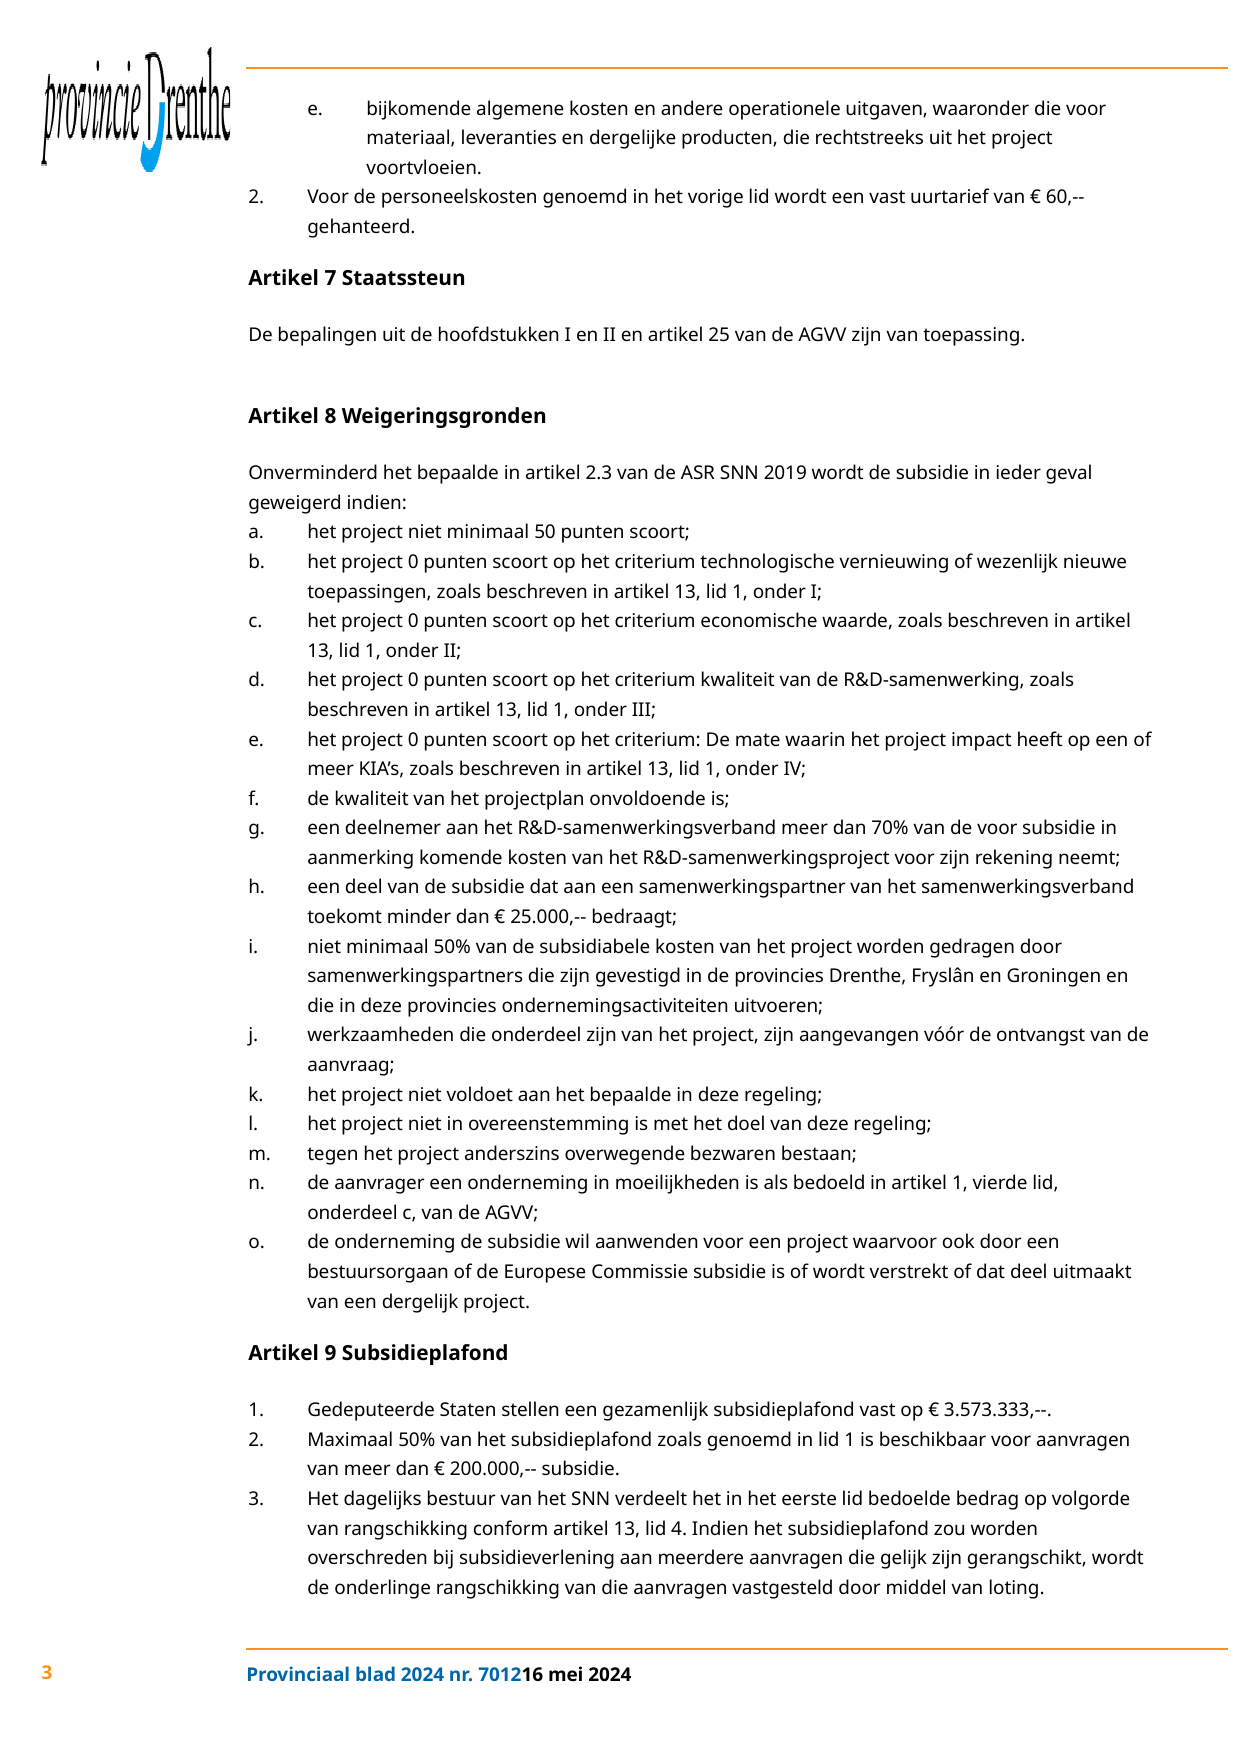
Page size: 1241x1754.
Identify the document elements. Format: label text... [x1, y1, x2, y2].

list niet minimaal 50% van de subsidiabele kosten van het project worden gedragen door samenwerkingspartners die zijn gevestigd in de provincies Drenthe, Fryslân en Groningen en die in deze provincies ondernemingsactiviteiten uitvoeren; [248, 933, 1152, 1018]
text Artikel 7 Staatssteun [248, 263, 1152, 292]
picture [41, 47, 231, 172]
text Artikel 8 Weigeringsgronden [248, 402, 1152, 430]
list een deelnemer aan het R&D-samenwerkingsverband meer dan 70% van de voor subsidie in aanmerking komende kosten van het R&D-samenwerkingsproject voor zijn rekening neemt; [248, 814, 1152, 870]
list werkzaamheden die onderdeel zijn van het project, zijn aangevangen vóór de ontvangst van de aanvraag; [248, 1022, 1152, 1077]
text Onverminderd het bepaalde in artikel 2.3 van de ASR SNN 2019 wordt de subsidie in ieder geval geweigerd indien: [248, 459, 1152, 515]
list tegen het project anderszins overwegende bezwaren bestaan; [248, 1140, 1152, 1166]
list het project 0 punten scoort op het criterium kwaliteit van de R&D-samenwerking, zoals beschreven in artikel 13, lid 1, onder III; [248, 667, 1152, 722]
list het project niet voldoet aan het bepaalde in deze regeling; [248, 1081, 1152, 1107]
text De bepalingen uit de hoofdstukken I en II en artikel 25 van de AGVV zijn van toepassing. [248, 322, 1152, 347]
list het project niet in overeenstemming is met het doel van deze regeling; [248, 1110, 1152, 1136]
list Maximaal 50% van het subsidieplafond zoals genoemd in lid 1 is beschikbaar voor aanvragen van meer dan € 200.000,-- subsidie. [248, 1426, 1152, 1481]
list de aanvrager een onderneming in moeilijkheden is als bedoeld in artikel 1, vierde lid, onderdeel c, van de AGVV; [248, 1169, 1152, 1225]
list de kwaliteit van het projectplan onvoldoende is; [248, 785, 1152, 811]
list een deel van de subsidie dat aan een samenwerkingspartner van het samenwerkingsverband toekomt minder dan € 25.000,-- bedraagt; [248, 874, 1152, 929]
list het project 0 punten scoort op het criterium economische waarde, zoals beschreven in artikel 13, lid 1, onder II; [248, 607, 1152, 663]
list het project 0 punten scoort op het criterium: De mate waarin het project impact heeft op een of meer KIA’s, zoals beschreven in artikel 13, lid 1, onder IV; [248, 726, 1152, 781]
list de onderneming de subsidie wil aanwenden voor een project waarvoor ook door een bestuursorgaan of de Europese Commissie subsidie is of wordt verstrekt of dat deel uitmaakt van een dergelijk project. [248, 1229, 1152, 1314]
list Voor de personeelskosten genoemd in het vorige lid wordt een vast uurtarief van € 60,-- gehanteerd. [248, 183, 1152, 239]
list bijkomende algemene kosten en andere operationele uitgaven, waaronder die voor materiaal, leveranties en dergelijke producten, die rechtstreeks uit het project voortvloeien. [307, 95, 1152, 180]
list het project 0 punten scoort op het criterium technologische vernieuwing of wezenlijk nieuwe toepassingen, zoals beschreven in artikel 13, lid 1, onder I; [248, 548, 1152, 604]
list Het dagelijks bestuur van het SNN verdeelt het in het eerste lid bedoelde bedrag op volgorde van rangschikking conform artikel 13, lid 4. Indien het subsidieplafond zou worden overschreden bij subsidieverlening aan meerdere aanvragen die gelijk zijn gerangschikt, wordt de onderlinge rangschikking van die aanvragen vastgesteld door middel van loting. [248, 1485, 1152, 1599]
list Gedeputeerde Staten stellen een gezamenlijk subsidieplafond vast op € 3.573.333,--. [248, 1396, 1152, 1422]
text Artikel 9 Subsidieplafond [248, 1338, 1152, 1367]
list het project niet minimaal 50 punten scoort; [248, 519, 1152, 544]
